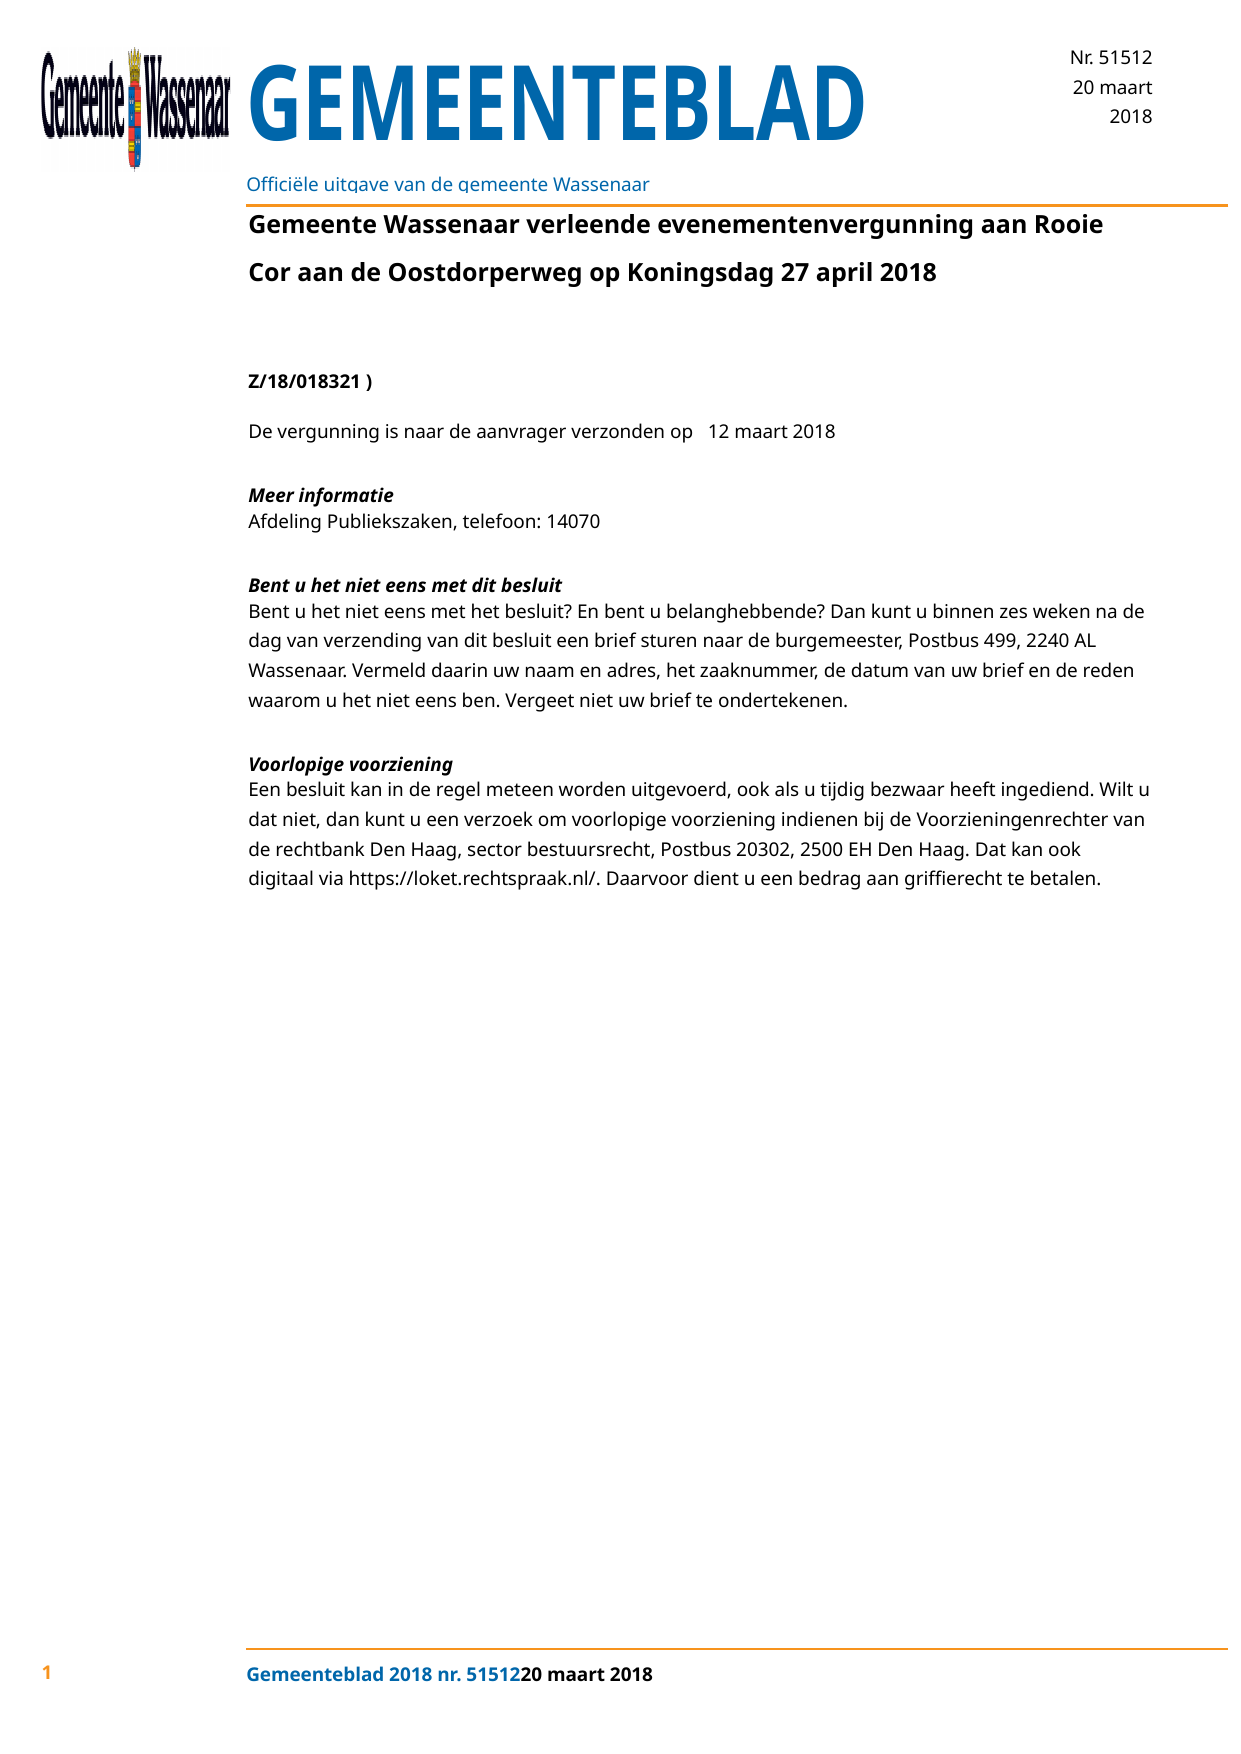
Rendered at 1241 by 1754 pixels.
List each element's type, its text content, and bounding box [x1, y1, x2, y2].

text Een besluit kan in de regel meteen worden uitgevoerd, ook als u tijdig bezwaar heeft ingediend. Wilt u dat niet, dan kunt u een verzoek om voorlopige voorziening indienen bij de Voorzieningenrechter van de rechtbank Den Haag, sector bestuursrecht, Postbus 20302, 2500 EH Den Haag. Dat kan ook digitaal via https://loket.rechtspraak.nl/. Daarvoor dient u een bedrag aan griffierecht te betalen. [248, 777, 1152, 891]
text Bent u het niet eens met het besluit? En bent u belanghebbende? Dan kunt u binnen zes weken na de dag van verzending van dit besluit een brief sturen naar de burgemeester, Postbus 499, 2240 AL Wassenaar. Vermeld daarin uw naam en adres, het zaaknummer, de datum van uw brief en de reden waarom u het niet eens ben. Vergeet niet uw brief te ondertekenen. [248, 598, 1152, 713]
text Z/18/018321 ) [248, 368, 1152, 394]
picture [41, 47, 231, 172]
text Voorlopige voorziening [248, 751, 1152, 777]
text De vergunning is naar de aanvrager verzonden op 12 maart 2018 [248, 419, 1152, 444]
text Bent u het niet eens met dit besluit [248, 572, 1152, 598]
text Afdeling Publiekszaken, telefoon: 14070 [248, 508, 1152, 534]
text Meer informatie [248, 483, 1152, 508]
text Gemeente Wassenaar verleende evenementenvergunning aan Rooie Cor aan de Oostdorperweg op Koningsdag 27 april 2018 [248, 207, 1152, 288]
